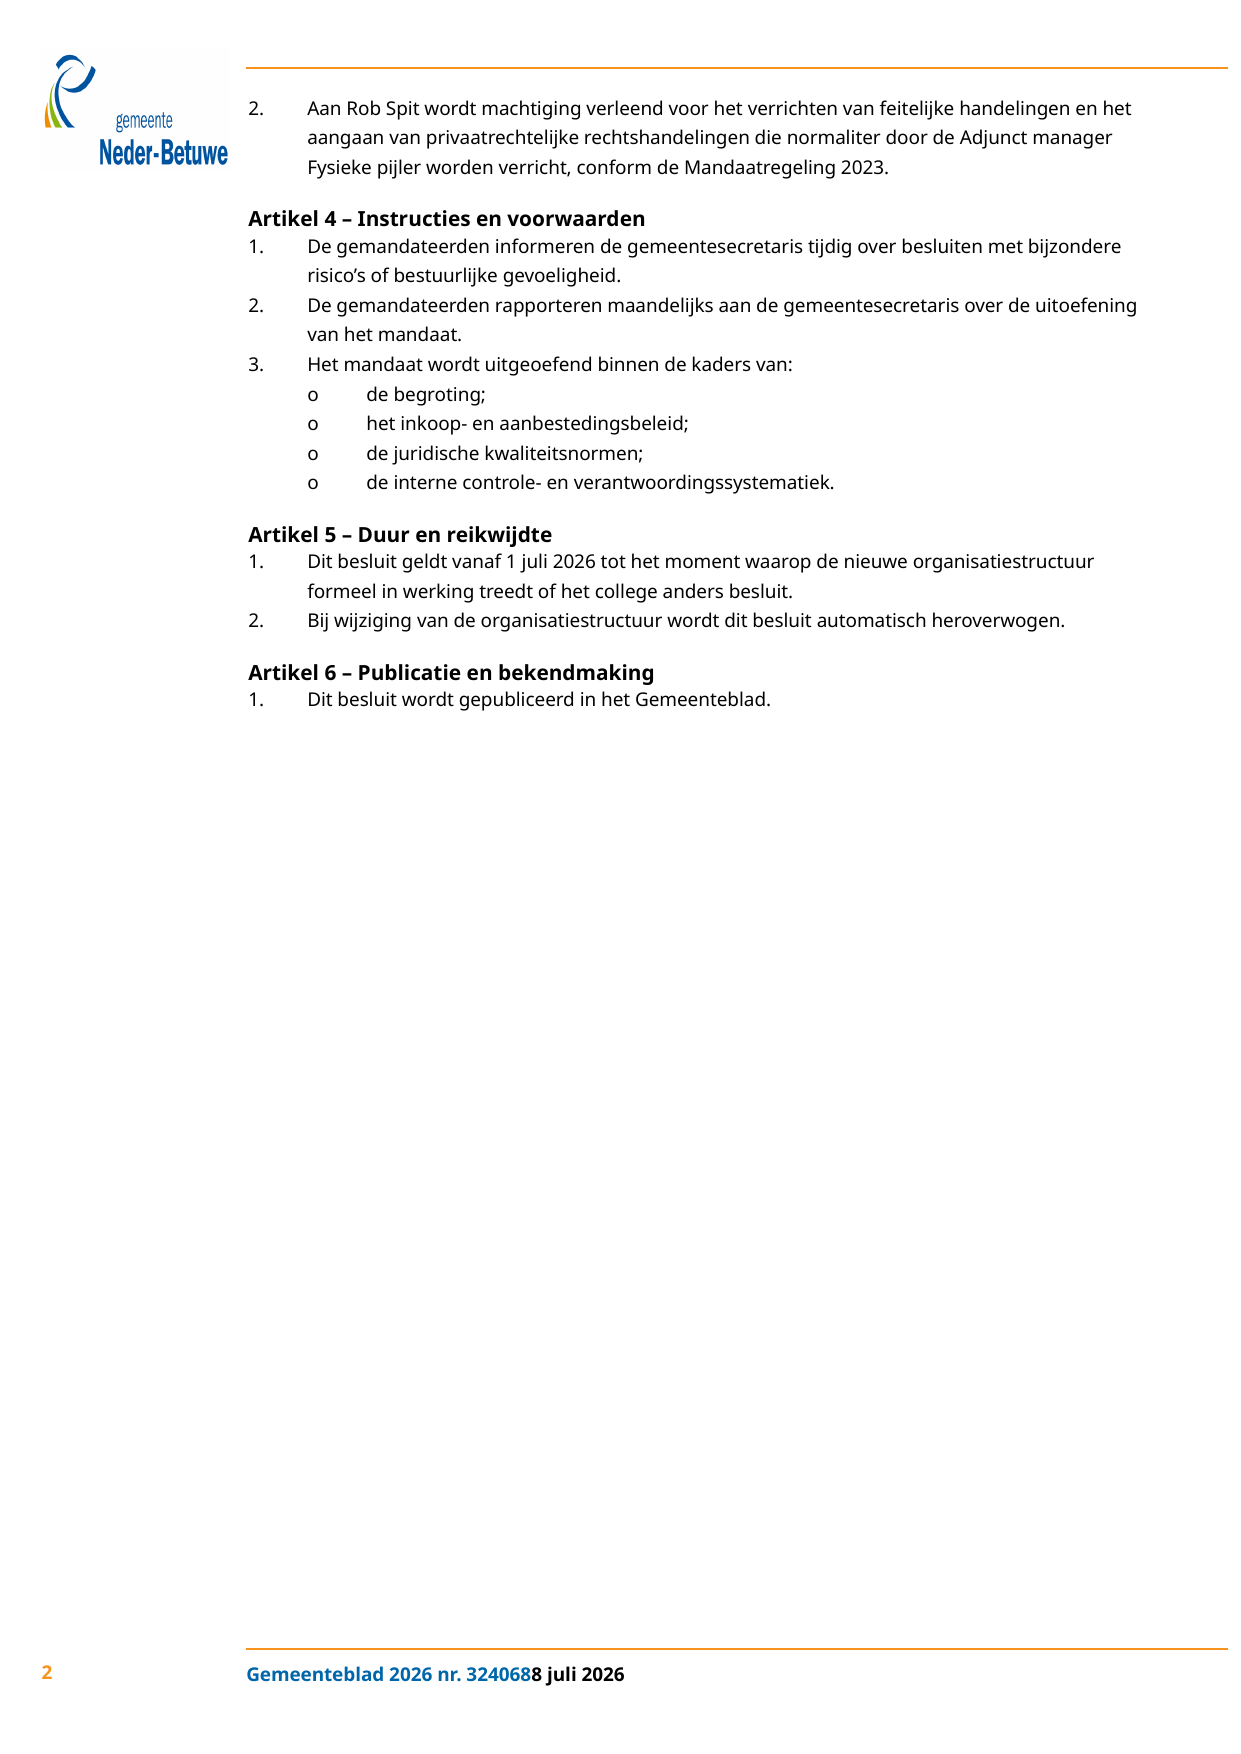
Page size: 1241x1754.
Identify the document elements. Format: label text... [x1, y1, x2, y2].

list de juridische kwaliteitsnormen; [307, 440, 1152, 466]
text Artikel 6 – Publicatie en bekendmaking [248, 658, 1152, 686]
picture [41, 47, 231, 172]
list Dit besluit geldt vanaf 1 juli 2026 tot het moment waarop de nieuwe organisatiestructuur formeel in werking treedt of het college anders besluit. [248, 548, 1152, 604]
list Dit besluit wordt gepubliceerd in het Gemeenteblad. [248, 686, 1152, 712]
list Aan Rob Spit wordt machtiging verleend voor het verrichten van feitelijke handelingen en het aangaan van privaatrechtelijke rechtshandelingen die normaliter door de Adjunct manager Fysieke pijler worden verricht, conform de Mandaatregeling 2023. [248, 95, 1152, 180]
text Artikel 5 – Duur en reikwijdte [248, 520, 1152, 548]
list De gemandateerden rapporteren maandelijks aan de gemeentesecretaris over de uitoefening van het mandaat. [248, 292, 1152, 347]
list het inkoop- en aanbestedingsbeleid; [307, 410, 1152, 436]
list de interne controle- en verantwoordingssystematiek. [307, 469, 1152, 495]
list Het mandaat wordt uitgeoefend binnen de kaders van: [248, 351, 1152, 377]
list de begroting; [307, 381, 1152, 406]
list Bij wijziging van de organisatiestructuur wordt dit besluit automatisch heroverwogen. [248, 607, 1152, 633]
text Artikel 4 – Instructies en voorwaarden [248, 204, 1152, 233]
list De gemandateerden informeren de gemeentesecretaris tijdig over besluiten met bijzondere risico’s of bestuurlijke gevoeligheid. [248, 233, 1152, 288]
